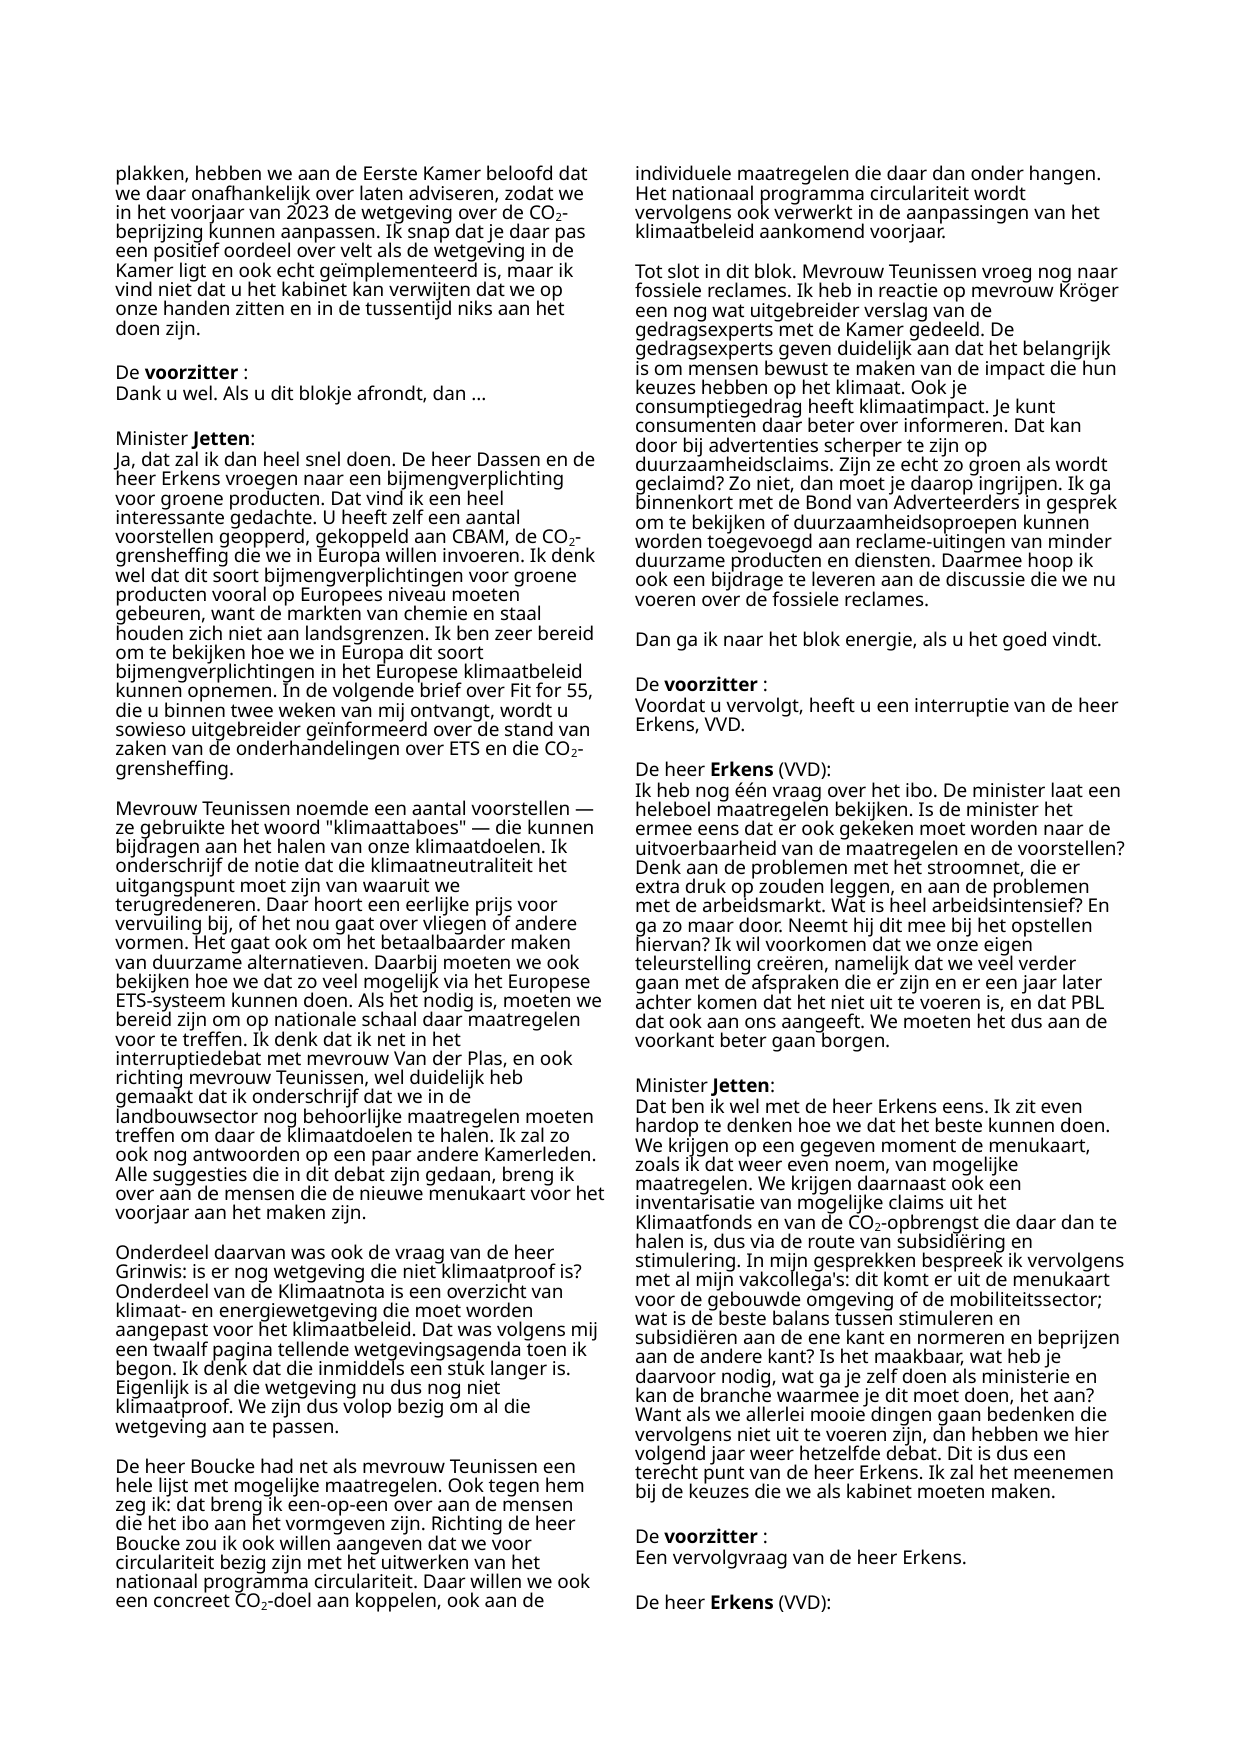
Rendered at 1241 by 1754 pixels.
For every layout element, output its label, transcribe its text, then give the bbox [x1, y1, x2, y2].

text Dank u wel. Als u dit blokje afrondt, dan ... [115, 385, 605, 404]
text Tot slot in dit blok. Mevrouw Teunissen vroeg nog naar fossiele reclames. Ik heb in reactie op mevrouw Kröger een nog wat uitgebreider verslag van de gedragsexperts met de Kamer gedeeld. De gedragsexperts geven duidelijk aan dat het belangrijk is om mensen bewust te maken van de impact die hun keuzes hebben op het klimaat. Ook je consumptiegedrag heeft klimaatimpact. Je kunt consumenten daar beter over informeren. Dat kan door bij advertenties scherper te zijn op duurzaamheidsclaims. Zijn ze echt zo groen als wordt geclaimd? Zo niet, dan moet je daarop ingrijpen. Ik ga binnenkort met de Bond van Adverteerders in gesprek om te bekijken of duurzaamheidsoproepen kunnen worden toegevoegd aan reclame-uitingen van minder duurzame producten en diensten. Daarmee hoop ik ook een bijdrage te leveren aan de discussie die we nu voeren over de fossiele reclames. [635, 263, 1125, 610]
text plakken, hebben we aan de Eerste Kamer beloofd dat we daar onafhankelijk over laten adviseren, zodat we in het voorjaar van 2023 de wetgeving over de CO2-beprijzing kunnen aanpassen. Ik snap dat je daar pas een positief oordeel over velt als de wetgeving in de Kamer ligt en ook echt geïmplementeerd is, maar ik vind niet dat u het kabinet kan verwijten dat we op onze handen zitten en in de tussentijd niks aan het doen zijn. [115, 165, 605, 339]
text Minister Jetten: [115, 425, 605, 451]
text Dat ben ik wel met de heer Erkens eens. Ik zit even hardop te denken hoe we dat het beste kunnen doen. We krijgen op een gegeven moment de menukaart, zoals ik dat weer even noem, van mogelijke maatregelen. We krijgen daarnaast ook een inventarisatie van mogelijke claims uit het Klimaatfonds en van de CO2-opbrengst die daar dan te halen is, dus via de route van subsidiëring en stimulering. In mijn gesprekken bespreek ik vervolgens met al mijn vakcollega's: dit komt er uit de menukaart voor de gebouwde omgeving of de mobiliteitssector; wat is de beste balans tussen stimuleren en subsidiëren aan de ene kant en normeren en beprijzen aan de andere kant? Is het maakbaar, wat heb je daarvoor nodig, wat ga je zelf doen als ministerie en kan de branche waarmee je dit moet doen, het aan? Want als we allerlei mooie dingen gaan bedenken die vervolgens niet uit te voeren zijn, dan hebben we hier volgend jaar weer hetzelfde debat. Dit is dus een terecht punt van de heer Erkens. Ik zal het meenemen bij de keuzes die we als kabinet moeten maken. [635, 1098, 1125, 1503]
text De voorzitter : [115, 359, 605, 385]
text individuele maatregelen die daar dan onder hangen. Het nationaal programma circulariteit wordt vervolgens ook verwerkt in de aanpassingen van het klimaatbeleid aankomend voorjaar. [635, 165, 1125, 242]
text Mevrouw Teunissen noemde een aantal voorstellen — ze gebruikte het woord "klimaattaboes" — die kunnen bijdragen aan het halen van onze klimaatdoelen. Ik onderschrijf de notie dat die klimaatneutraliteit het uitgangspunt moet zijn van waaruit we terugredeneren. Daar hoort een eerlijke prijs voor vervuiling bij, of het nou gaat over vliegen of andere vormen. Het gaat ook om het betaalbaarder maken van duurzame alternatieven. Daarbij moeten we ook bekijken hoe we dat zo veel mogelijk via het Europese ETS-systeem kunnen doen. Als het nodig is, moeten we bereid zijn om op nationale schaal daar maatregelen voor te treffen. Ik denk dat ik net in het interruptiedebat met mevrouw Van der Plas, en ook richting mevrouw Teunissen, wel duidelijk heb gemaakt dat ik onderschrijf dat we in de landbouwsector nog behoorlijke maatregelen moeten treffen om daar de klimaatdoelen te halen. Ik zal zo ook nog antwoorden op een paar andere Kamerleden. Alle suggesties die in dit debat zijn gedaan, breng ik over aan de mensen die de nieuwe menukaart voor het voorjaar aan het maken zijn. [115, 799, 605, 1223]
text Minister Jetten: [635, 1072, 1125, 1098]
text De heer Erkens (VVD): [635, 756, 1125, 782]
text De heer Erkens (VVD): [635, 1589, 1125, 1615]
text De voorzitter : [635, 671, 1125, 697]
text Ik heb nog één vraag over het ibo. De minister laat een heleboel maatregelen bekijken. Is de minister het ermee eens dat er ook gekeken moet worden naar de uitvoerbaarheid van de maatregelen en de voorstellen? Denk aan de problemen met het stroomnet, die er extra druk op zouden leggen, en aan de problemen met de arbeidsmarkt. Wat is heel arbeidsintensief? En ga zo maar door. Neemt hij dit mee bij het opstellen hiervan? Ik wil voorkomen dat we onze eigen teleurstelling creëren, namelijk dat we veel verder gaan met de afspraken die er zijn en er een jaar later achter komen dat het niet uit te voeren is, en dat PBL dat ook aan ons aangeeft. We moeten het dus aan de voorkant beter gaan borgen. [635, 782, 1125, 1051]
text Ja, dat zal ik dan heel snel doen. De heer Dassen en de heer Erkens vroegen naar een bijmengverplichting voor groene producten. Dat vind ik een heel interessante gedachte. U heeft zelf een aantal voorstellen geopperd, gekoppeld aan CBAM, de CO2-grensheffing die we in Europa willen invoeren. Ik denk wel dat dit soort bijmengverplichtingen voor groene producten vooral op Europees niveau moeten gebeuren, want de markten van chemie en staal houden zich niet aan landsgrenzen. Ik ben zeer bereid om te bekijken hoe we in Europa dit soort bijmengverplichtingen in het Europese klimaatbeleid kunnen opnemen. In de volgende brief over Fit for 55, die u binnen twee weken van mij ontvangt, wordt u sowieso uitgebreider geïnformeerd over de stand van zaken van de onderhandelingen over ETS en die CO2-grensheffing. [115, 451, 605, 779]
text Onderdeel daarvan was ook de vraag van de heer Grinwis: is er nog wetgeving die niet klimaatproof is? Onderdeel van de Klimaatnota is een overzicht van klimaat- en energiewetgeving die moet worden aangepast voor het klimaatbeleid. Dat was volgens mij een twaalf pagina tellende wetgevingsagenda toen ik begon. Ik denk dat die inmiddels een stuk langer is. Eigenlijk is al die wetgeving nu dus nog niet klimaatproof. We zijn dus volop bezig om al die wetgeving aan te passen. [115, 1244, 605, 1437]
text Een vervolgvraag van de heer Erkens. [635, 1549, 1125, 1568]
text De voorzitter : [635, 1523, 1125, 1549]
text De heer Boucke had net als mevrouw Teunissen een hele lijst met mogelijke maatregelen. Ook tegen hem zeg ik: dat breng ik een-op-een over aan de mensen die het ibo aan het vormgeven zijn. Richting de heer Boucke zou ik ook willen aangeven dat we voor circulariteit bezig zijn met het uitwerken van het nationaal programma circulariteit. Daar willen we ook een concreet CO2-doel aan koppelen, ook aan de [115, 1458, 605, 1612]
text Dan ga ik naar het blok energie, als u het goed vindt. [635, 631, 1125, 650]
text Voordat u vervolgt, heeft u een interruptie van de heer Erkens, VVD. [635, 697, 1125, 735]
